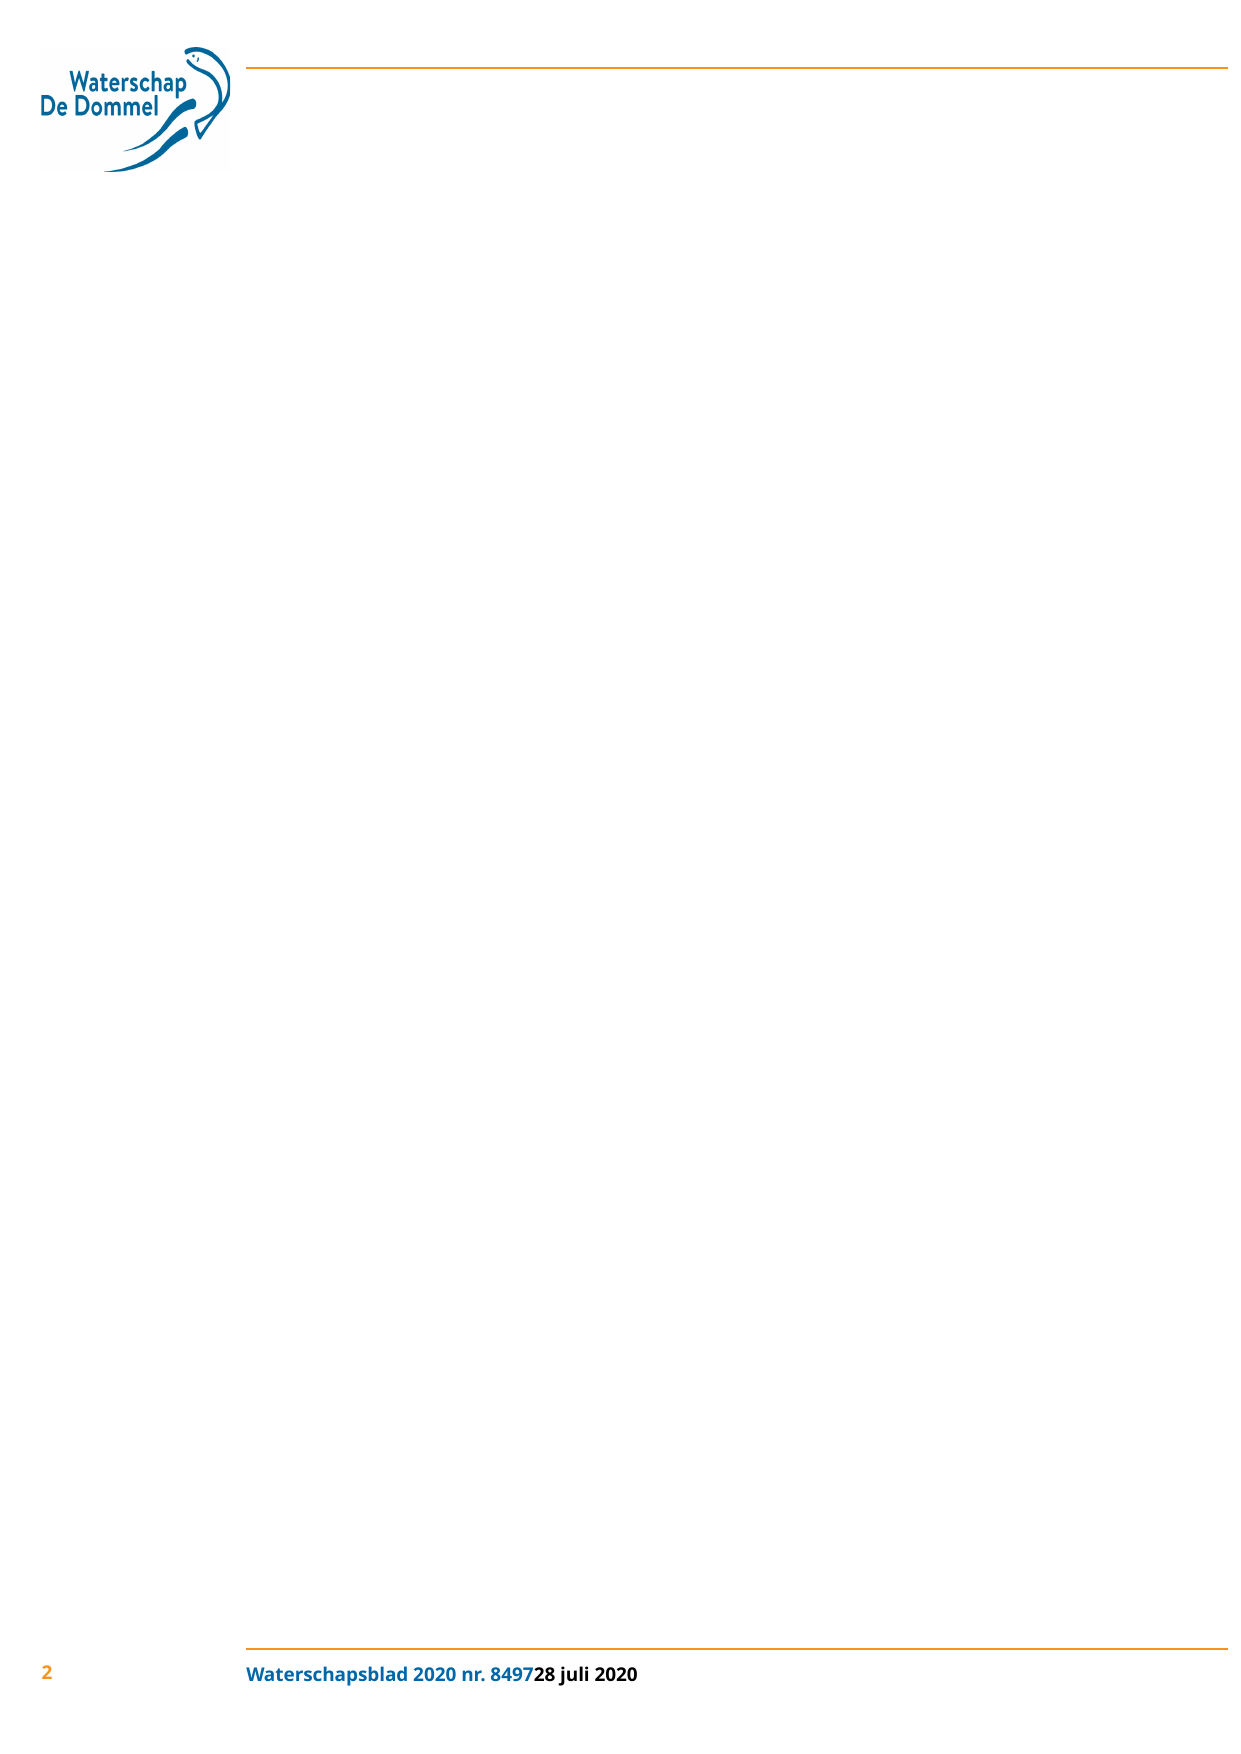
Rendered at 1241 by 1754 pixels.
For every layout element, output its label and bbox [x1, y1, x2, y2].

picture [198, 118, 210, 131]
picture [41, 47, 231, 172]
picture [45, 99, 51, 111]
picture [204, 47, 231, 76]
